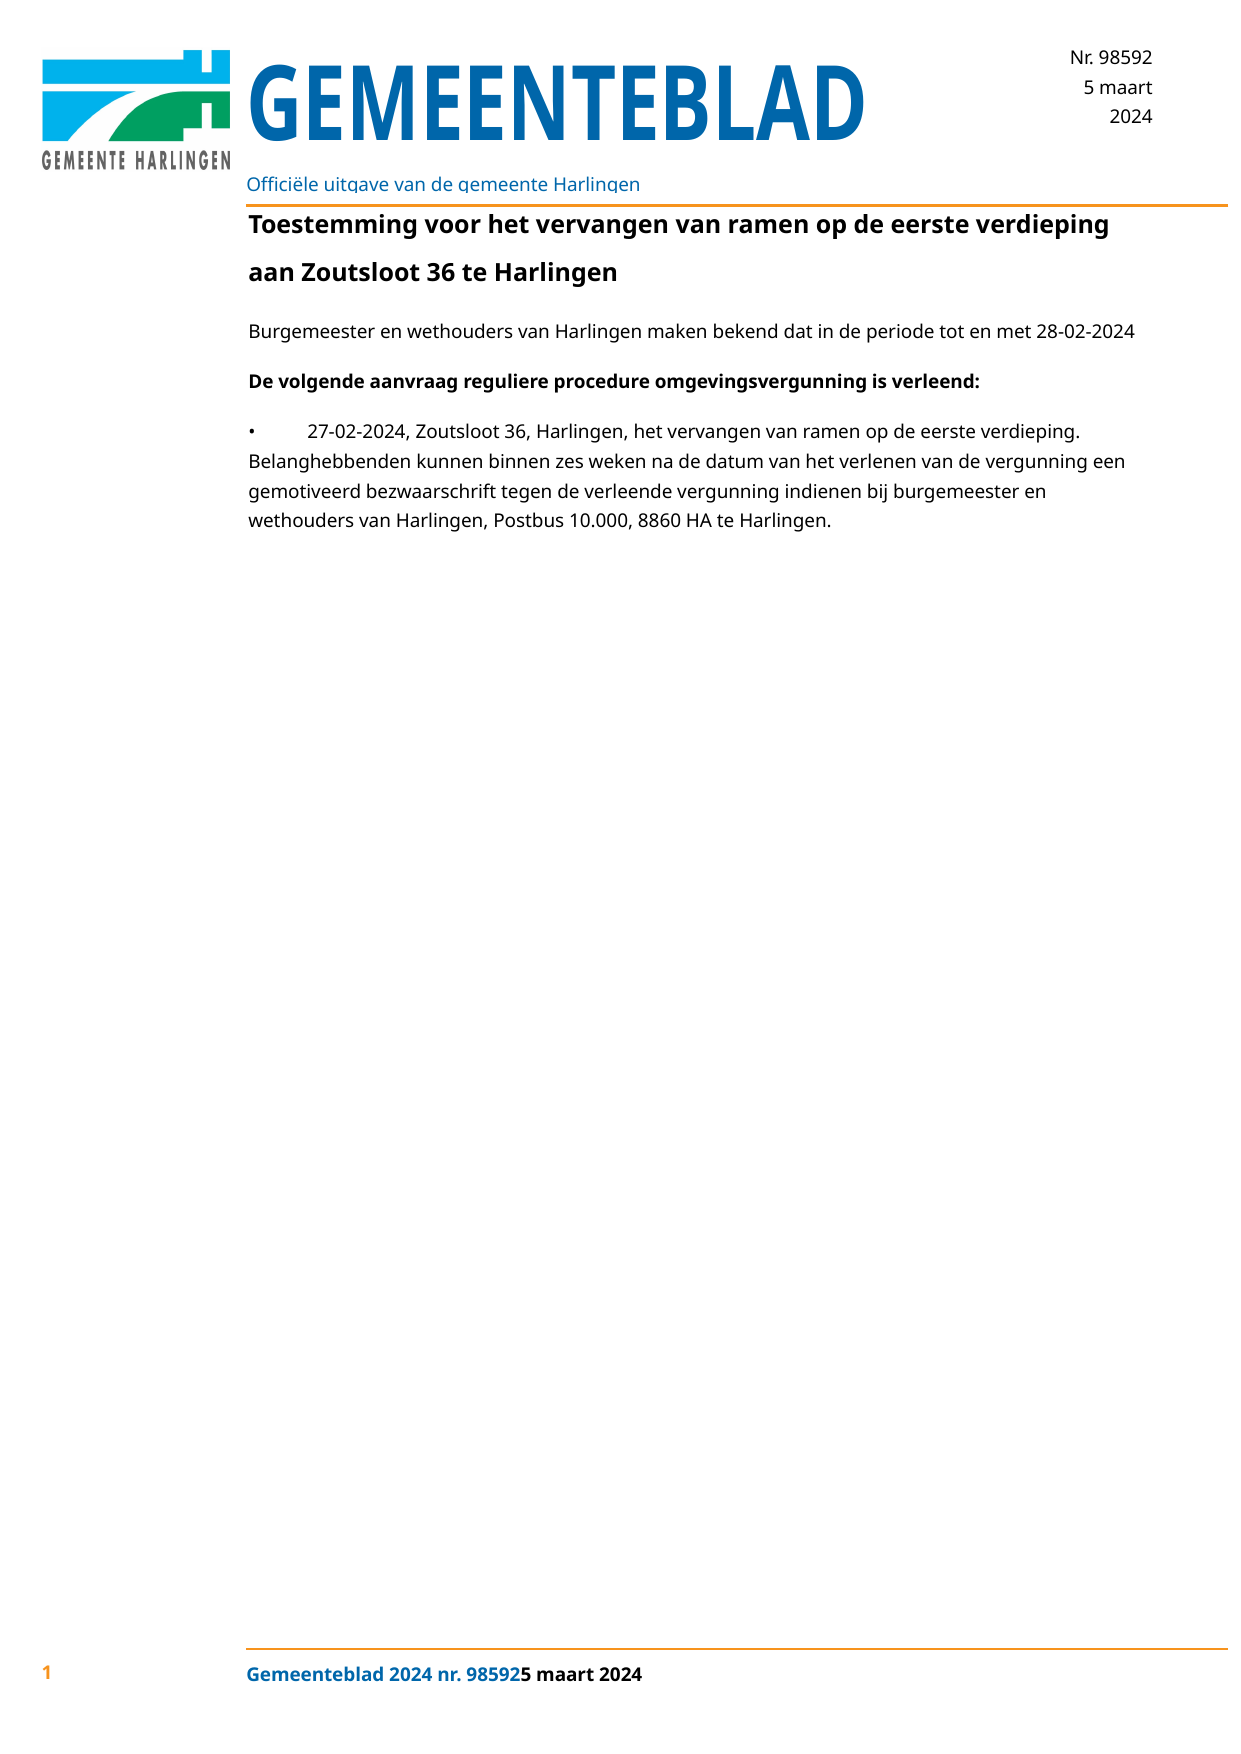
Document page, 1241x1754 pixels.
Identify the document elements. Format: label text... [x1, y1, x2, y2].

text De volgende aanvraag reguliere procedure omgevingsvergunning is verleend: [248, 368, 1152, 394]
text Burgemeester en wethouders van Harlingen maken bekend dat in de periode tot en met 28-02-2024 [248, 318, 1152, 344]
text Belanghebbenden kunnen binnen zes weken na de datum van het verlenen van de vergunning een gemotiveerd bezwaarschrift tegen de verleende vergunning indienen bij burgemeester en wethouders van Harlingen, Postbus 10.000, 8860 HA te Harlingen. [248, 448, 1152, 533]
text Toestemming voor het vervangen van ramen op de eerste verdieping aan Zoutsloot 36 te Harlingen [248, 207, 1152, 288]
list 27-02-2024, Zoutsloot 36, Harlingen, het vervangen van ramen op de eerste verdieping. [248, 419, 1152, 444]
picture [41, 47, 231, 172]
